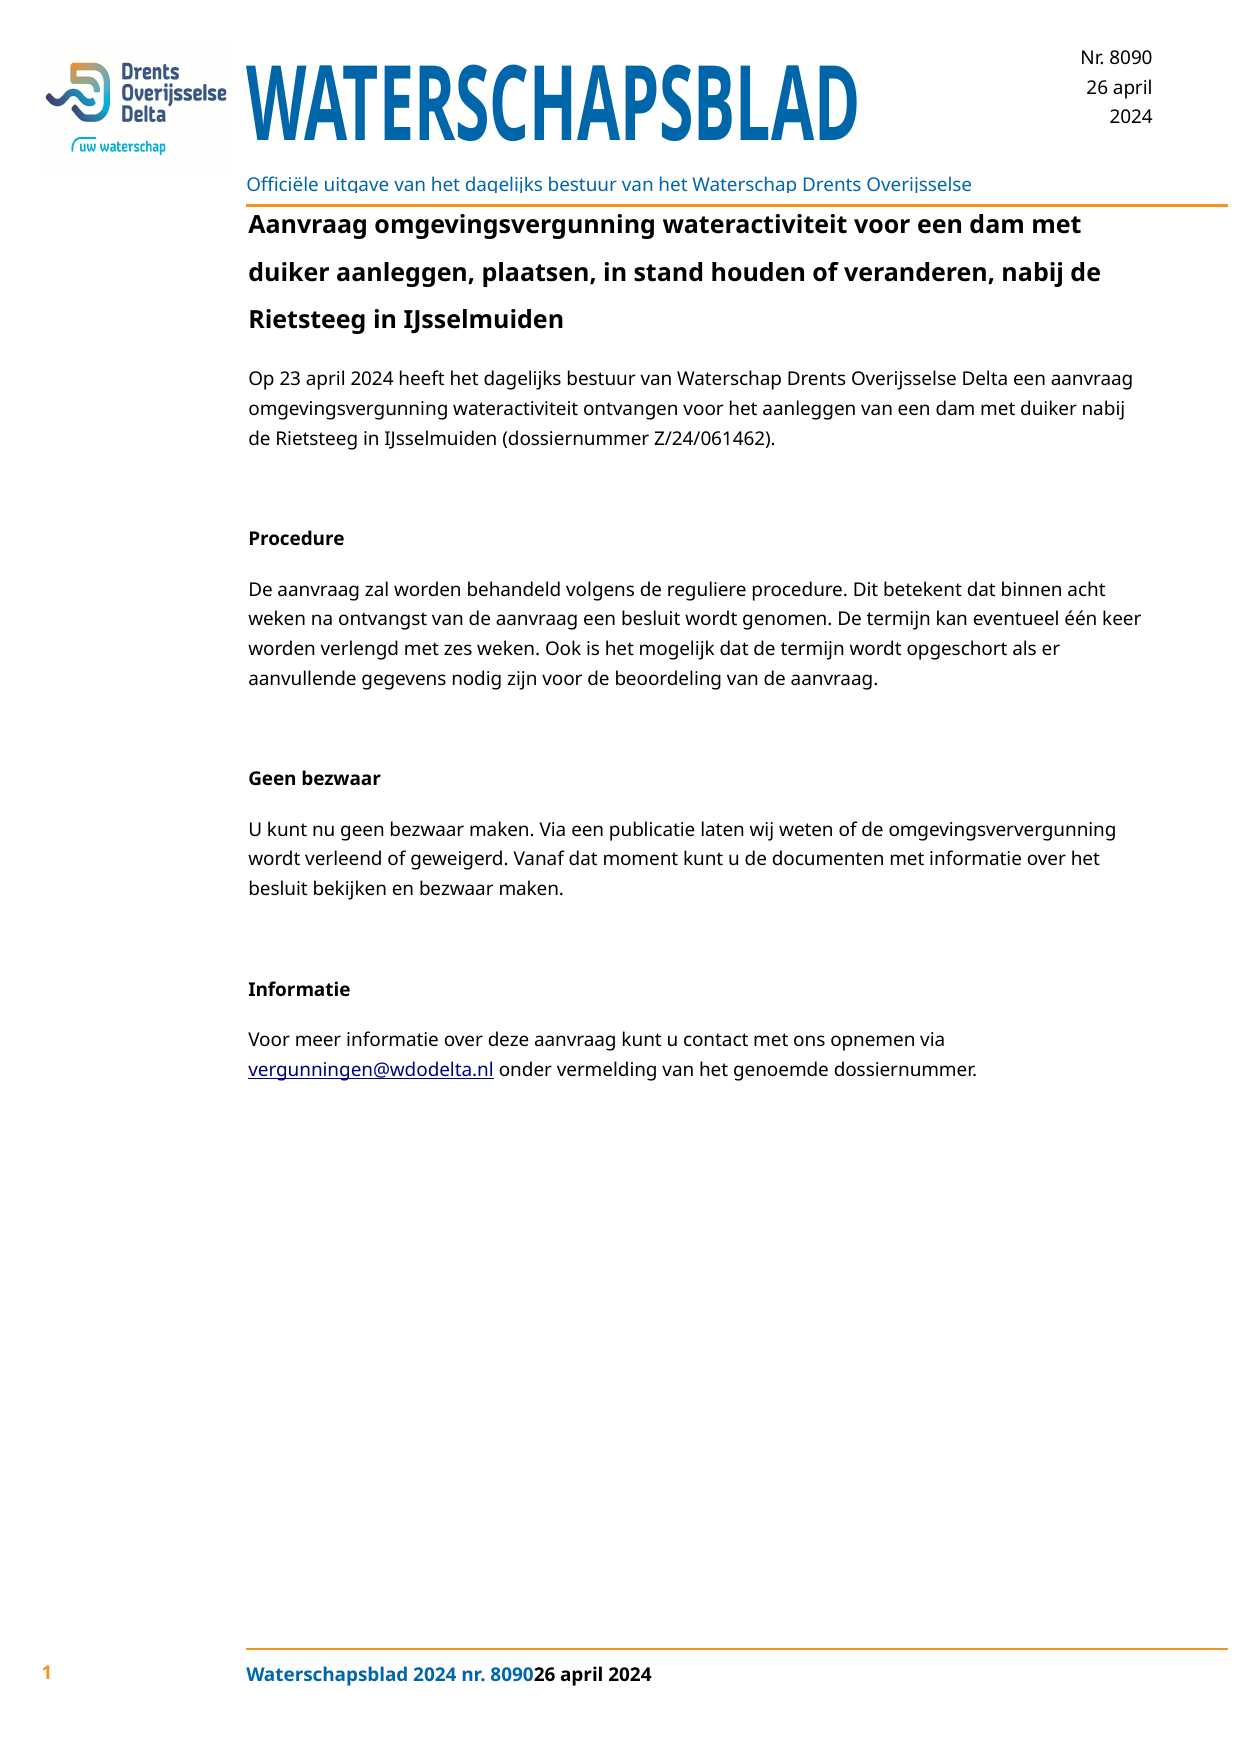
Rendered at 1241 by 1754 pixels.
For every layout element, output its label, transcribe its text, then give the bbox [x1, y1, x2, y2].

text U kunt nu geen bezwaar maken. Via een publicatie laten wij weten of de omgevingsververgunning wordt verleend of geweigerd. Vanaf dat moment kunt u de documenten met informatie over het besluit bekijken en bezwaar maken. [248, 816, 1152, 901]
text Informatie [248, 976, 1152, 1002]
text De aanvraag zal worden behandeld volgens de reguliere procedure. Dit betekent dat binnen acht weken na ontvangst van de aanvraag een besluit wordt genomen. De termijn kan eventueel één keer worden verlengd met zes weken. Ook is het mogelijk dat de termijn wordt opgeschort als er aanvullende gegevens nodig zijn voor de beoordeling van de aanvraag. [248, 576, 1152, 690]
text Aanvraag omgevingsvergunning wateractiviteit voor een dam met duiker aanleggen, plaatsen, in stand houden of veranderen, nabij de Rietsteeg in IJsselmuiden [248, 207, 1152, 336]
picture [41, 47, 231, 172]
text Voor meer informatie over deze aanvraag kunt u contact met ons opnemen via vergunningen@wdodelta.nl onder vermelding van het genoemde dossiernummer. [248, 1026, 1152, 1082]
text Geen bezwaar [248, 766, 1152, 791]
text Op 23 april 2024 heeft het dagelijks bestuur van Waterschap Drents Overijsselse Delta een aanvraag omgevingsvergunning wateractiviteit ontvangen voor het aanleggen van een dam met duiker nabij de Rietsteeg in IJsselmuiden (dossiernummer Z/24/061462). [248, 366, 1152, 450]
text Procedure [248, 526, 1152, 551]
